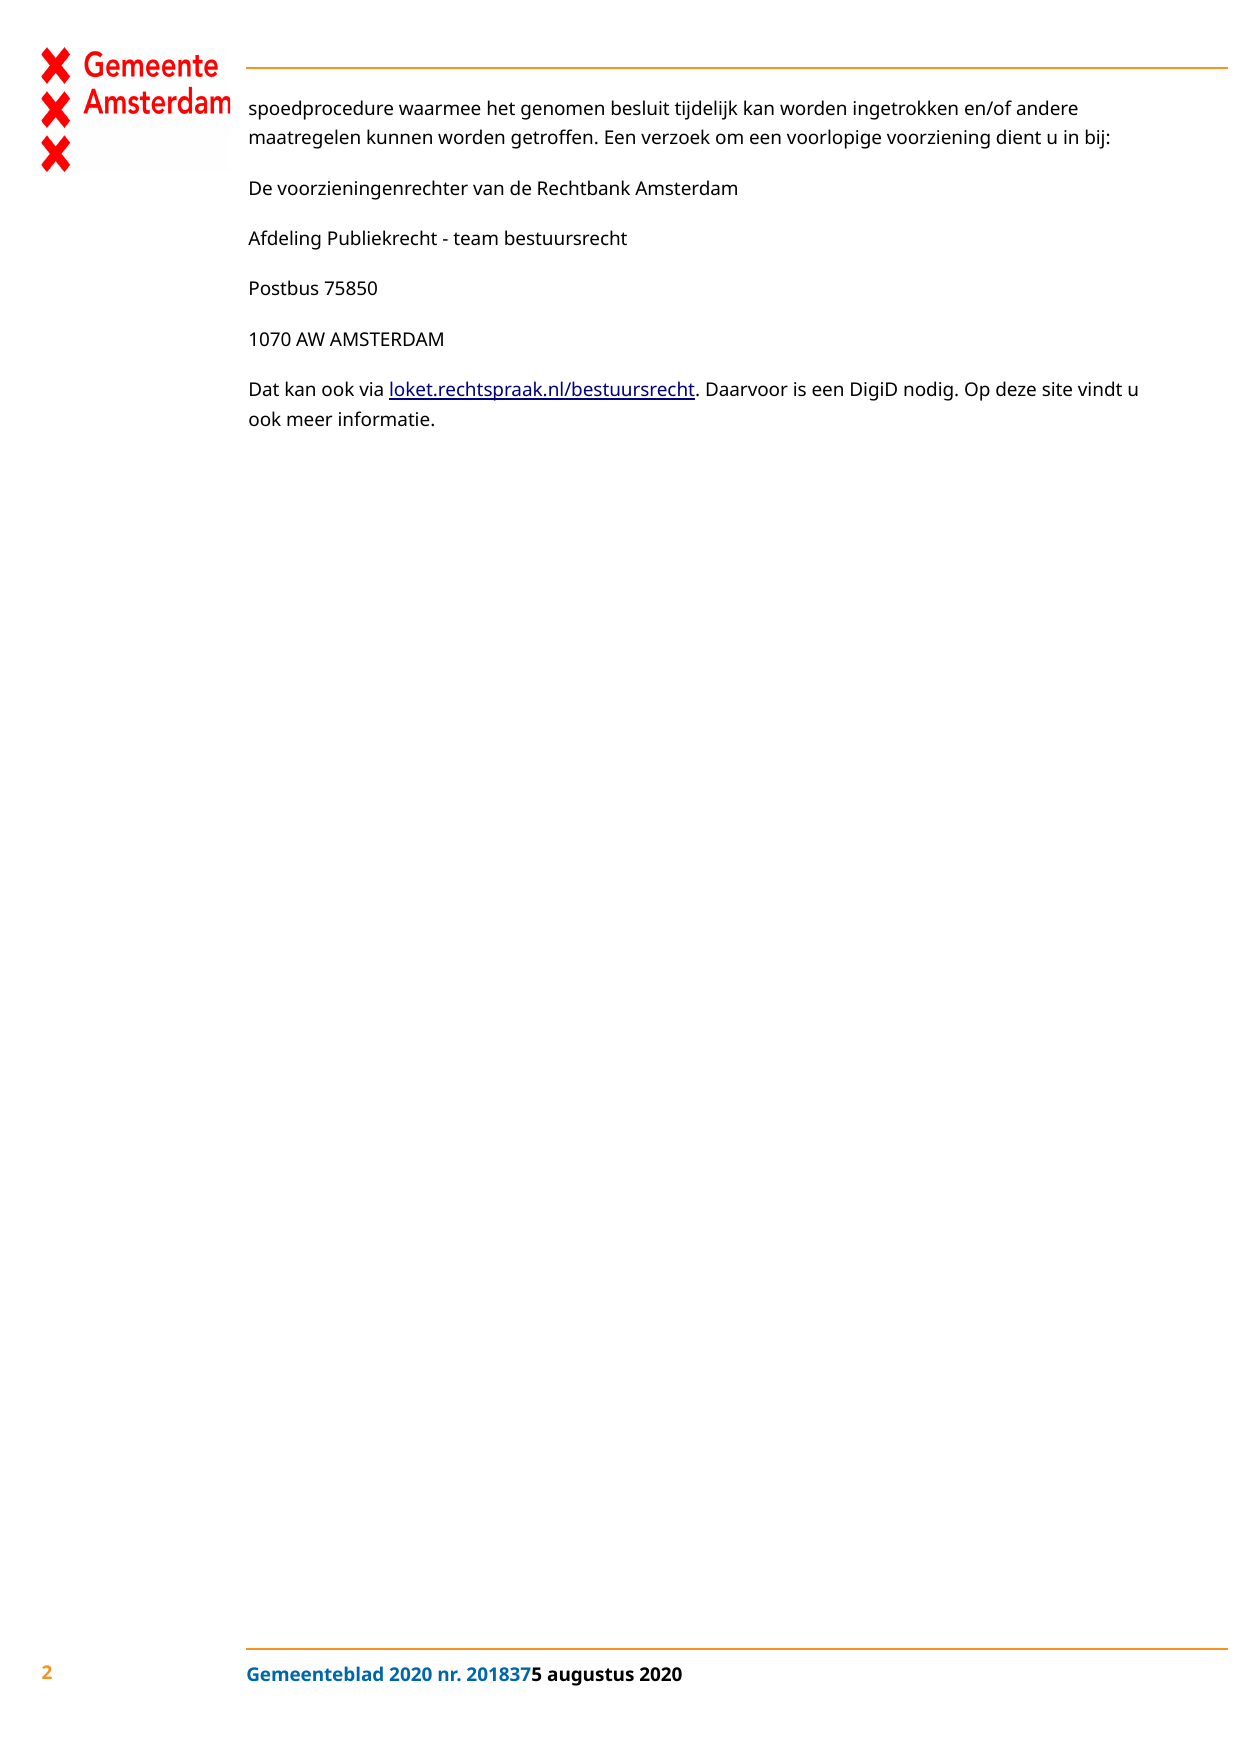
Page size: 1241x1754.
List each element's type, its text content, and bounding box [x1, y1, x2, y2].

text Dat kan ook via loket.rechtspraak.nl/bestuursrecht. Daarvoor is een DigiD nodig. Op deze site vindt u ook meer informatie. [248, 376, 1152, 432]
text De voorzieningenrechter van de Rechtbank Amsterdam [248, 175, 1152, 201]
text Afdeling Publiekrecht - team bestuursrecht [248, 225, 1152, 251]
text Postbus 75850 [248, 276, 1152, 301]
text spoedprocedure waarmee het genomen besluit tijdelijk kan worden ingetrokken en/of andere maatregelen kunnen worden getroffen. Een verzoek om een voorlopige voorziening dient u in bij: [248, 95, 1152, 150]
text 1070 AW AMSTERDAM [248, 326, 1152, 352]
picture [41, 47, 231, 172]
